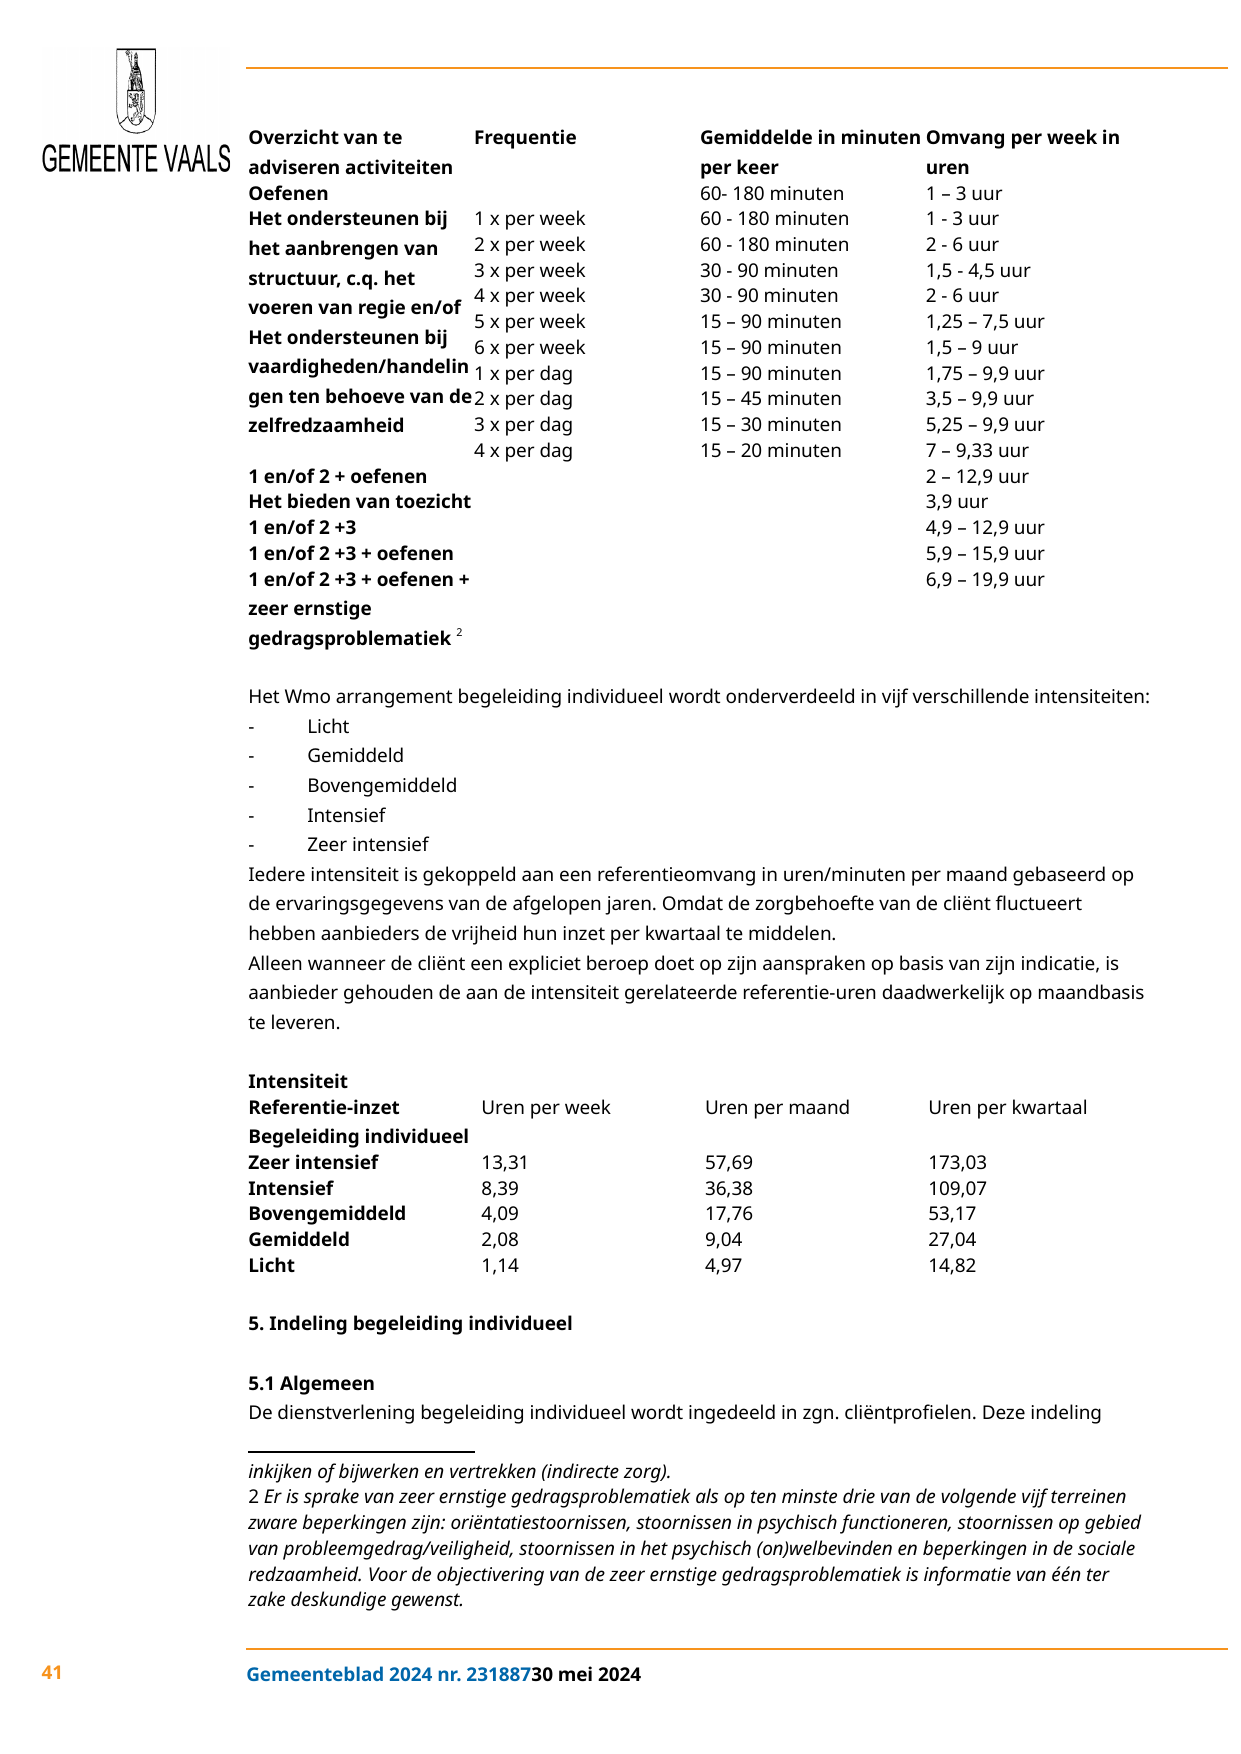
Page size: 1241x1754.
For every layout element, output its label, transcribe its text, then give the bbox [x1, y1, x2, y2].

table_cell 17,76 [705, 1201, 928, 1226]
table_cell 109,07 [928, 1175, 1152, 1201]
list Licht [248, 713, 1152, 739]
table_cell Uren per kwartaal [928, 1094, 1152, 1149]
table_cell 15 – 90 minuten [700, 309, 926, 334]
table_cell 30 - 90 minuten [700, 257, 926, 283]
table_cell 6,9 – 19,9 uur [926, 566, 1152, 651]
list Zeer intensief [248, 831, 1152, 857]
table_cell [474, 514, 700, 540]
text De dienstverlening begeleiding individueel wordt ingedeeld in zgn. cliëntprofielen. Deze indeling [248, 1399, 1152, 1425]
list Gemiddeld [248, 743, 1152, 768]
table_cell [700, 514, 926, 540]
table_cell [474, 489, 700, 514]
table_cell 4,97 [705, 1252, 928, 1278]
table_cell [474, 463, 700, 488]
picture [41, 47, 231, 172]
table_cell Oefenen [248, 180, 474, 206]
table_cell 1 en/of 2 + oefenen [248, 463, 474, 488]
table_cell 14,82 [928, 1252, 1152, 1278]
table_cell [700, 463, 926, 488]
table_cell 1,5 - 4,5 uur [926, 257, 1152, 283]
table_cell 60- 180 minuten [700, 180, 926, 206]
table_cell 13,31 [481, 1149, 705, 1175]
table_cell 6 x per week [474, 334, 700, 360]
table_cell 1 en/of 2 +3 + oefenen + zeer ernstige gedragsproblematiek [248, 566, 474, 651]
table_cell 3,9 uur [926, 489, 1152, 514]
table_cell Het ondersteunen bij het aanbrengen van structuur, c.q. het voeren van regie en/of Het ondersteunen bij vaardigheden/handelingen ten behoeve van de zelfredzaamheid [248, 206, 474, 463]
table_cell 1 x per week [474, 206, 700, 231]
table_cell 36,38 [705, 1175, 928, 1201]
table_cell 8,39 [481, 1175, 705, 1201]
table_cell 4 x per dag [474, 437, 700, 463]
table_cell 2 - 6 uur [926, 283, 1152, 308]
table_cell 2,08 [481, 1226, 705, 1252]
table_cell Gemiddeld [248, 1226, 481, 1252]
table_cell [700, 489, 926, 514]
table_cell [474, 540, 700, 566]
table_cell [474, 180, 700, 206]
table_cell Uren per maand [705, 1094, 928, 1149]
text 5. Indeling begeleiding individueel [248, 1311, 1152, 1336]
text 5.1 Algemeen [248, 1370, 1152, 1396]
table_cell 3,5 – 9,9 uur [926, 386, 1152, 411]
table_cell 30 - 90 minuten [700, 283, 926, 308]
table_cell Referentie-inzet Begeleiding individueel [248, 1094, 481, 1149]
table_cell 15 – 30 minuten [700, 411, 926, 437]
table_cell 1 - 3 uur [926, 206, 1152, 231]
table_cell 1,75 – 9,9 uur [926, 360, 1152, 386]
table_cell 173,03 [928, 1149, 1152, 1175]
table_cell 3 x per week [474, 257, 700, 283]
table_cell 27,04 [928, 1226, 1152, 1252]
table_header Intensiteit [248, 1068, 1152, 1094]
list Intensief [248, 802, 1152, 827]
table_cell 4,9 – 12,9 uur [926, 514, 1152, 540]
table_cell 3 x per dag [474, 411, 700, 437]
table_cell 2 - 6 uur [926, 231, 1152, 257]
table_cell 60 - 180 minuten [700, 206, 926, 231]
table_cell 2 x per dag [474, 386, 700, 411]
table_header Overzicht van te adviseren activiteiten [248, 125, 474, 180]
table_cell Bovengemiddeld [248, 1201, 481, 1226]
table_cell 15 – 90 minuten [700, 360, 926, 386]
table_cell 2 x per week [474, 231, 700, 257]
table_cell 15 – 45 minuten [700, 386, 926, 411]
list Bovengemiddeld [248, 772, 1152, 798]
table_cell 60 - 180 minuten [700, 231, 926, 257]
table_cell [700, 566, 926, 651]
table_cell 5,25 – 9,9 uur [926, 411, 1152, 437]
table_cell 15 – 90 minuten [700, 334, 926, 360]
table_cell 4,09 [481, 1201, 705, 1226]
table_cell Zeer intensief [248, 1149, 481, 1175]
table_cell 15 – 20 minuten [700, 437, 926, 463]
table_cell [700, 540, 926, 566]
text inkijken of bijwerken en vertrekken (indirecte zorg). [248, 1458, 1152, 1483]
table_cell Uren per week [481, 1094, 705, 1149]
table_cell Licht [248, 1252, 481, 1278]
table_cell Het bieden van toezicht [248, 489, 474, 514]
table_cell 1 en/of 2 +3 + oefenen [248, 540, 474, 566]
table_cell 1 x per dag [474, 360, 700, 386]
table_cell 5,9 – 15,9 uur [926, 540, 1152, 566]
text Het Wmo arrangement begeleiding individueel wordt onderverdeeld in vijf verschillende intensiteiten: [248, 683, 1152, 709]
table_cell 9,04 [705, 1226, 928, 1252]
table_cell 1,14 [481, 1252, 705, 1278]
text Iedere intensiteit is gekoppeld aan een referentieomvang in uren/minuten per maand gebaseerd op de ervaringsgegevens van de afgelopen jaren. Omdat de zorgbehoefte van de cliënt fluctueert hebben aanbieders de vrijheid hun inzet per kwartaal te middelen. [248, 861, 1152, 946]
table_cell 5 x per week [474, 309, 700, 334]
table_cell 57,69 [705, 1149, 928, 1175]
table_header Gemiddelde in minuten per keer [700, 125, 926, 180]
table_cell 1 en/of 2 +3 [248, 514, 474, 540]
table_cell 1,5 – 9 uur [926, 334, 1152, 360]
table_cell 1 – 3 uur [926, 180, 1152, 206]
table_cell 2 – 12,9 uur [926, 463, 1152, 488]
table_cell 7 – 9,33 uur [926, 437, 1152, 463]
table_cell [474, 566, 700, 651]
table_header Frequentie [474, 125, 700, 180]
table_cell Intensief [248, 1175, 481, 1201]
table_cell 4 x per week [474, 283, 700, 308]
table_cell 53,17 [928, 1201, 1152, 1226]
table_cell 1,25 – 7,5 uur [926, 309, 1152, 334]
text Alleen wanneer de cliënt een expliciet beroep doet op zijn aanspraken op basis van zijn indicatie, is aanbieder gehouden de aan de intensiteit gerelateerde referentie-uren daadwerkelijk op maandbasis te leveren. [248, 950, 1152, 1034]
table_header Omvang per week in uren [926, 125, 1152, 180]
